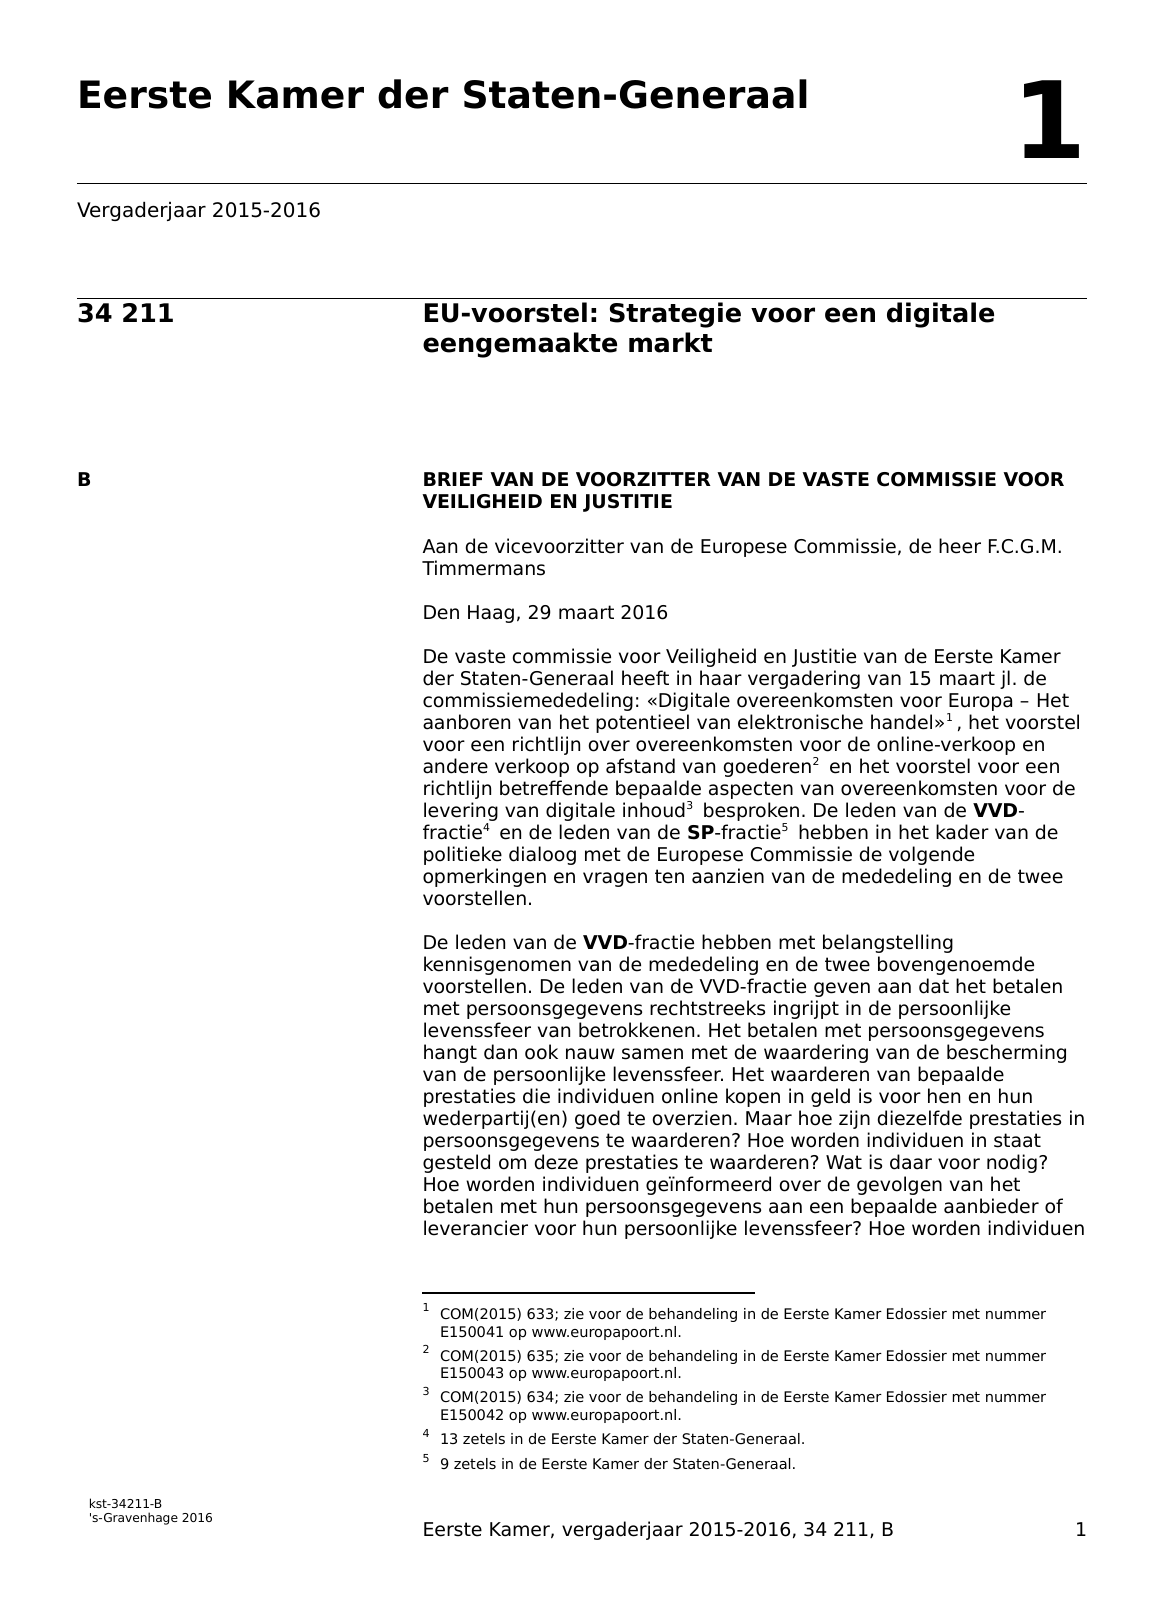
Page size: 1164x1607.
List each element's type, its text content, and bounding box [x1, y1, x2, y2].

text 's-Gravenhage 2016 [88, 1511, 323, 1525]
table_cell Vergaderjaar 2015-2016 [77, 184, 1087, 298]
table_header Eerste Kamer der Staten-Generaal [77, 59, 886, 183]
text De leden van de VVD-fractie hebben met belangstelling kennisgenomen van de mededeling en de twee bovengenoemde voorstellen. De leden van de VVD-fractie geven aan dat het betalen met persoonsgegevens rechtstreeks ingrijpt in de persoonlijke levenssfeer van betrokkenen. Het betalen met persoonsgegevens hangt dan ook nauw samen met de waardering van de bescherming van de persoonlijke levenssfeer. Het waarderen van bepaalde prestaties die individuen online kopen in geld is voor hen en hun wederpartij(en) goed te overzien. Maar hoe zijn diezelfde prestaties in persoonsgegevens te waarderen? Hoe worden individuen in staat gesteld om deze prestaties te waarderen? Wat is daar voor nodig? Hoe worden individuen geïnformeerd over de gevolgen van het betalen met hun persoonsgegevens aan een bepaalde aanbieder of leverancier voor hun persoonlijke levenssfeer? Hoe worden individuen [422, 932, 1087, 1239]
text COM(2015) 635; zie voor de behandeling in de Eerste Kamer Edossier met nummer E150043 op www.europapoort.nl. [422, 1343, 1087, 1382]
text Aan de vicevoorzitter van de Europese Commissie, de heer F.C.G.M. Timmermans [422, 536, 1087, 579]
text 9 zetels in de Eerste Kamer der Staten-Generaal. [422, 1452, 1087, 1474]
text COM(2015) 634; zie voor de behandeling in de Eerste Kamer Edossier met nummer E150042 op www.europapoort.nl. [422, 1385, 1087, 1424]
table_header 1 [886, 59, 1087, 183]
text Den Haag, 29 maart 2016 [422, 602, 1087, 624]
subtitle 34 211 EU-voorstel: Strategie voor een digitale eengemaakte markt [77, 299, 1087, 358]
text De vaste commissie voor Veiligheid en Justitie van de Eerste Kamer der Staten-Generaal heeft in haar vergadering van 15 maart jl. de commissiemededeling: «Digitale overeenkomsten voor Europa – Het aanboren van het potentieel van elektronische handel», het voorstel voor een richtlijn over overeenkomsten voor de online-verkoop en andere verkoop op afstand van goederen en het voorstel voor een richtlijn betreffende bepaalde aspecten van overeenkomsten voor de levering van digitale inhoud besproken. De leden van de VVD-fractie en de leden van de SP-fractie hebben in het kader van de politieke dialoog met de Europese Commissie de volgende opmerkingen en vragen ten aanzien van de mededeling en de twee voorstellen. [422, 646, 1087, 909]
text kst-34211-B [88, 1497, 323, 1511]
subtitle B BRIEF VAN DE VOORZITTER VAN DE VASTE COMMISSIE VOOR VEILIGHEID EN JUSTITIE [77, 469, 1087, 513]
text 13 zetels in de Eerste Kamer der Staten-Generaal. [422, 1427, 1087, 1449]
text COM(2015) 633; zie voor de behandeling in de Eerste Kamer Edossier met nummer E150041 op www.europapoort.nl. [422, 1302, 1087, 1341]
